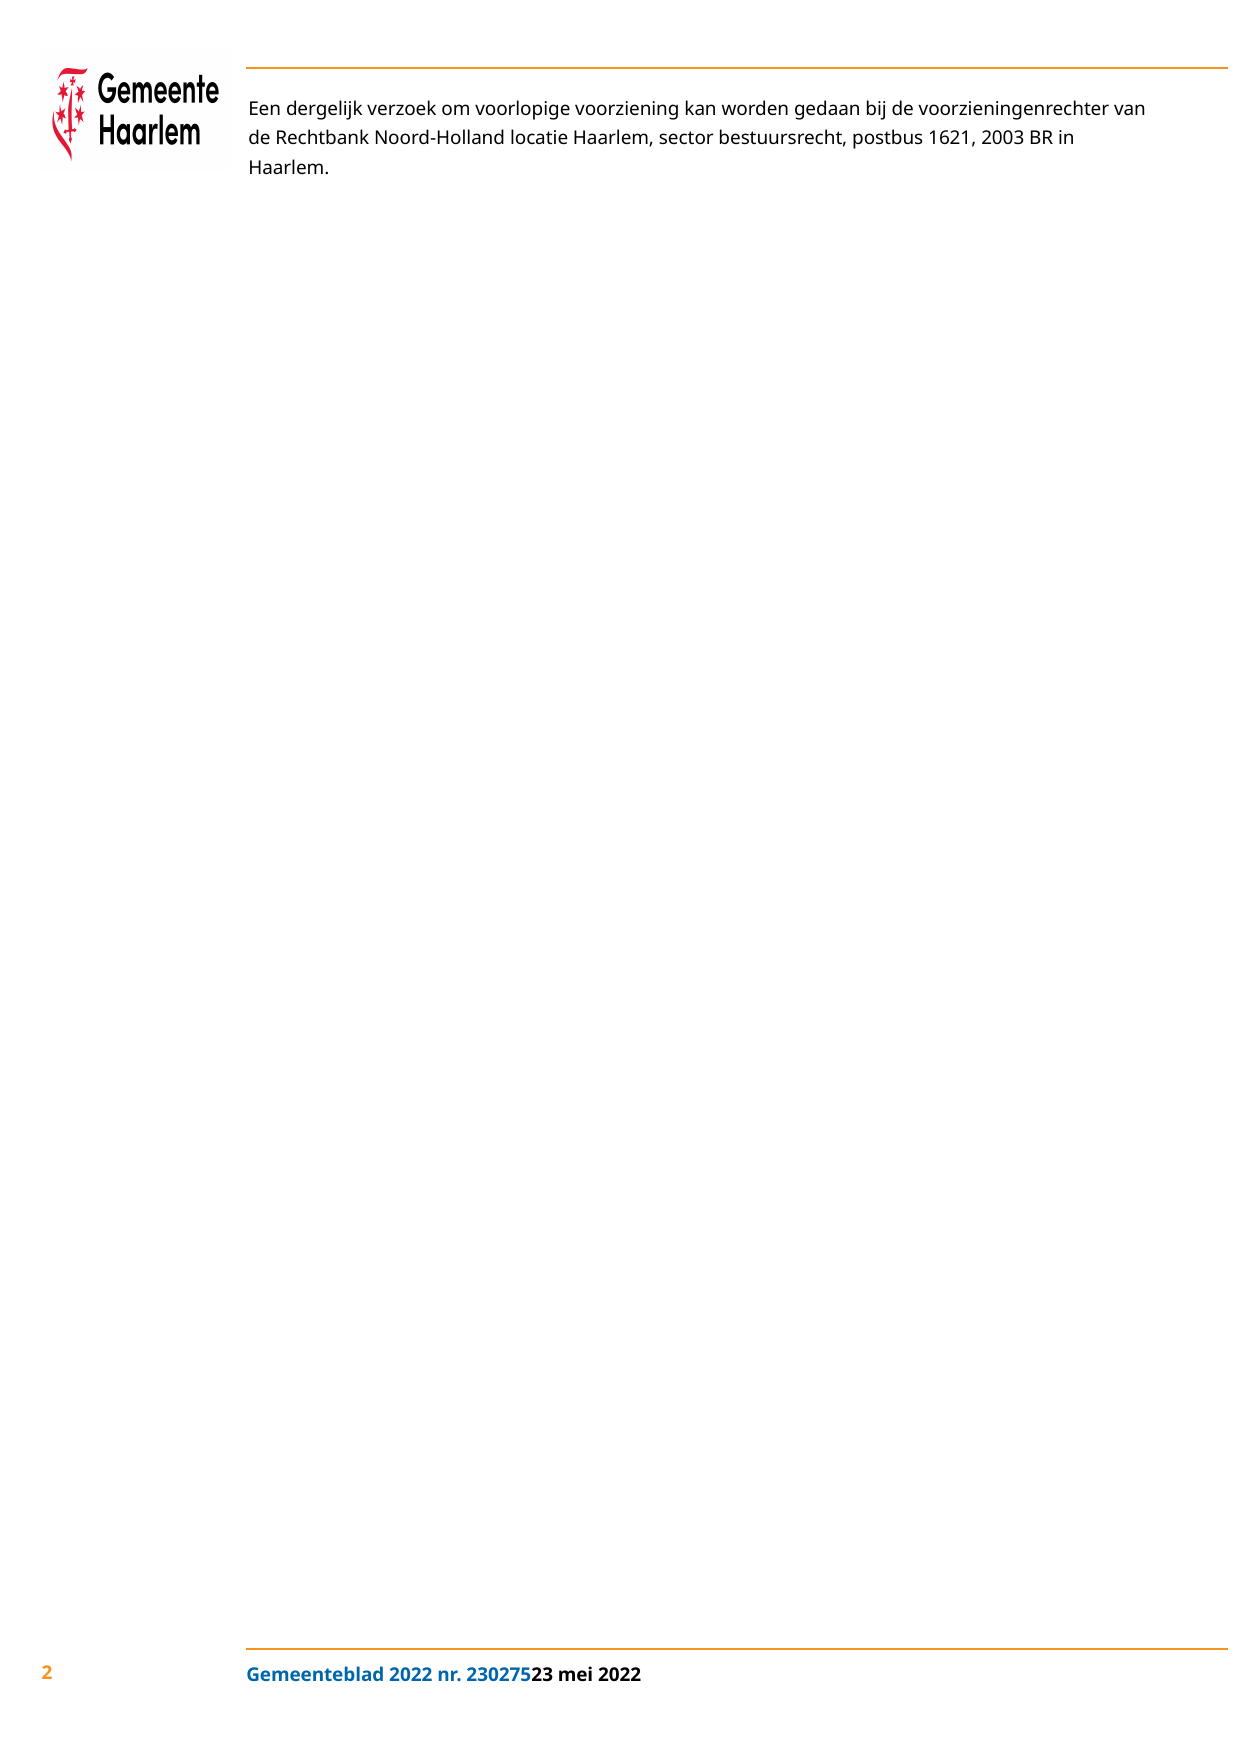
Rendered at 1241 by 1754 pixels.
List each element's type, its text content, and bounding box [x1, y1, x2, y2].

picture [41, 47, 231, 172]
text Een dergelijk verzoek om voorlopige voorziening kan worden gedaan bij de voorzieningenrechter van de Rechtbank Noord-Holland locatie Haarlem, sector bestuursrecht, postbus 1621, 2003 BR in Haarlem. [248, 95, 1152, 180]
